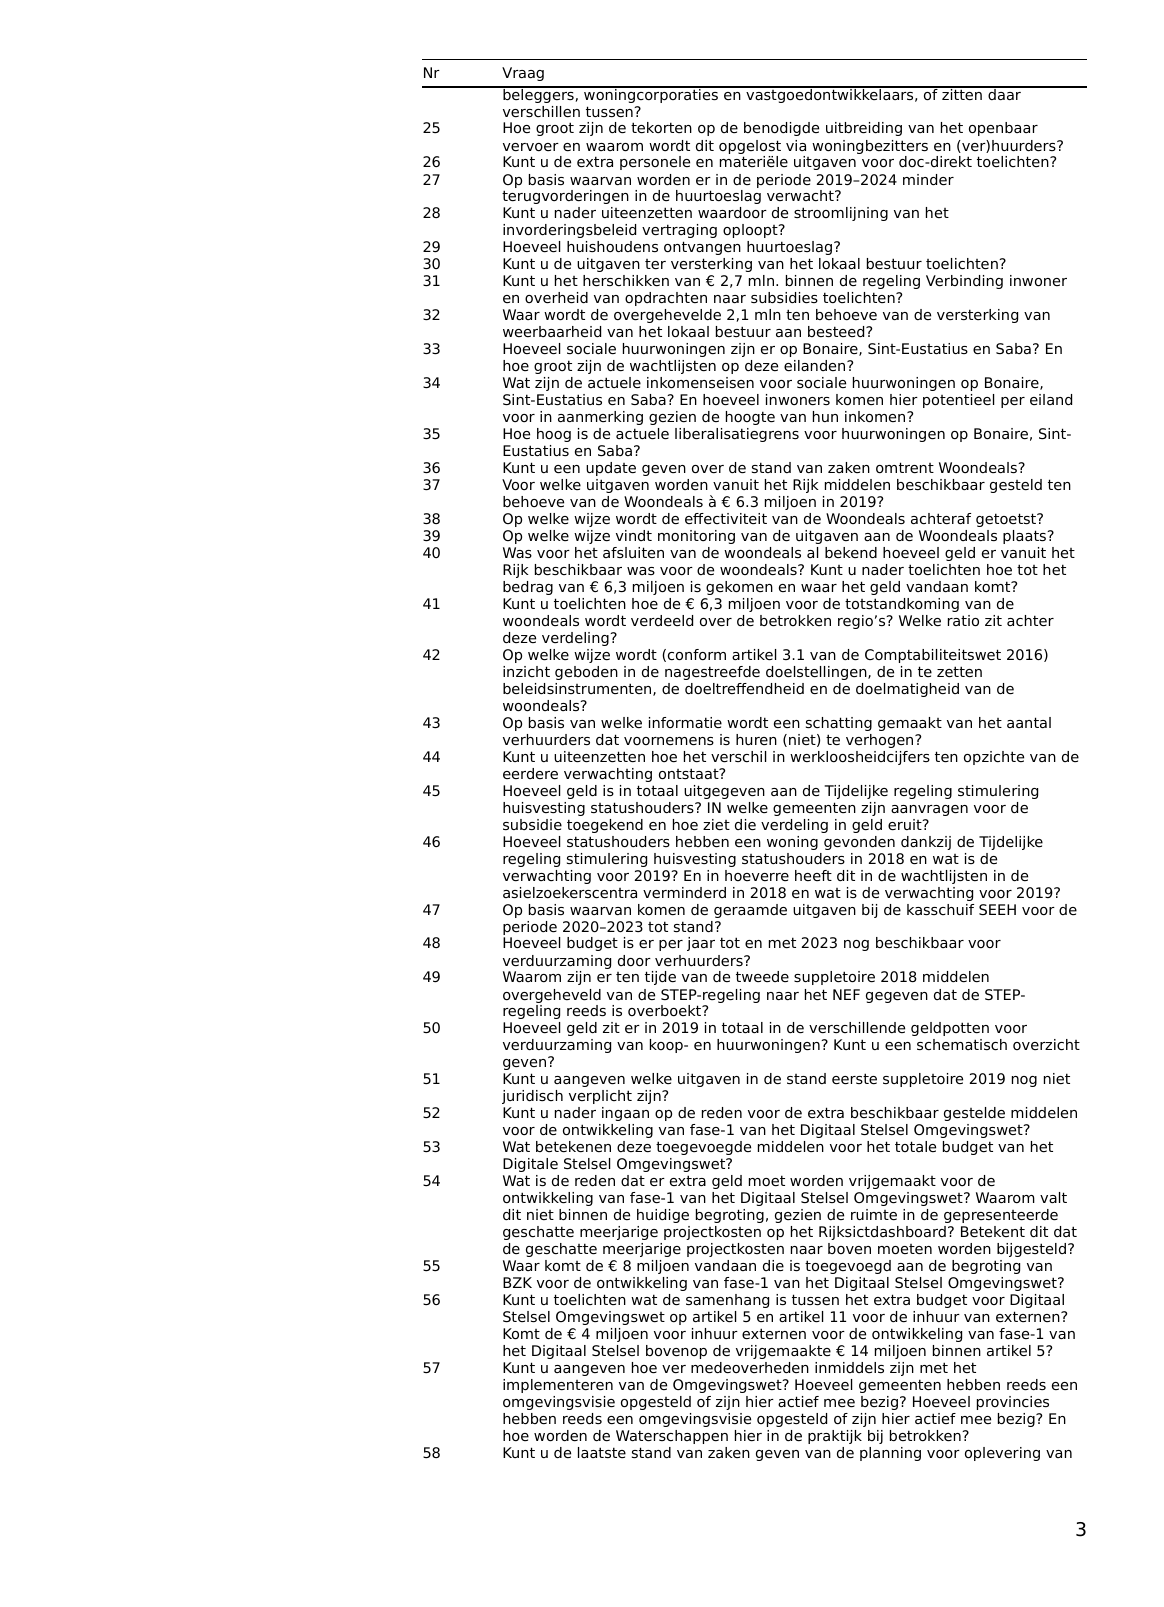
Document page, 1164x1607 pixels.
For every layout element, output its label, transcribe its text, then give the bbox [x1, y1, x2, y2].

table_cell 44 [422, 749, 496, 783]
table_cell 52 [422, 1105, 496, 1139]
table_cell 42 [422, 647, 496, 715]
table_cell Was voor het afsluiten van de woondeals al bekend hoeveel geld er vanuit het Rijk beschikbaar was voor de woondeals? Kunt u nader toelichten hoe tot het bedrag van € 6,3 miljoen is gekomen en waar het geld vandaan komt? [496, 545, 1087, 596]
table_header Vraag [496, 60, 1087, 86]
table_cell 26 [422, 154, 496, 171]
table_cell 30 [422, 256, 496, 273]
table_cell 27 [422, 171, 496, 205]
table_cell 55 [422, 1258, 496, 1292]
table_cell Hoeveel geld zit er in 2019 in totaal in de verschillende geldpotten voor verduurzaming van koop- en huurwoningen? Kunt u een schematisch overzicht geven? [496, 1020, 1087, 1071]
table_cell 35 [422, 426, 496, 460]
table_cell 47 [422, 901, 496, 935]
table_cell Op basis waarvan worden er in de periode 2019–2024 minder terugvorderingen in de huurtoeslag verwacht? [496, 171, 1087, 205]
table_cell Op welke wijze vindt monitoring van de uitgaven aan de Woondeals plaats? [496, 528, 1087, 545]
table_cell Kunt u aangeven welke uitgaven in de stand eerste suppletoire 2019 nog niet juridisch verplicht zijn? [496, 1071, 1087, 1105]
table_cell 58 [422, 1445, 496, 1462]
table_cell Op welke wijze wordt de effectiviteit van de Woondeals achteraf getoetst? [496, 511, 1087, 528]
table_cell 32 [422, 307, 496, 341]
table_cell 50 [422, 1020, 496, 1071]
table_cell 49 [422, 969, 496, 1020]
table_cell Hoeveel geld is in totaal uitgegeven aan de Tijdelijke regeling stimulering huisvesting statushouders? IN welke gemeenten zijn aanvragen voor de subsidie toegekend en hoe ziet die verdeling in geld eruit? [496, 783, 1087, 833]
table_cell 40 [422, 545, 496, 596]
table_cell Hoeveel huishoudens ontvangen huurtoeslag? [496, 239, 1087, 256]
table_cell Wat zijn de actuele inkomenseisen voor sociale huurwoningen op Bonaire, Sint-Eustatius en Saba? En hoeveel inwoners komen hier potentieel per eiland voor in aanmerking gezien de hoogte van hun inkomen? [496, 375, 1087, 426]
table_cell Waarom zijn er ten tijde van de tweede suppletoire 2018 middelen overgeheveld van de STEP-regeling naar het NEF gegeven dat de STEP-regeling reeds is overboekt? [496, 969, 1087, 1020]
table_cell 41 [422, 596, 496, 647]
table_cell 43 [422, 715, 496, 749]
table_cell 38 [422, 511, 496, 528]
table_cell Wat betekenen deze toegevoegde middelen voor het totale budget van het Digitale Stelsel Omgevingswet? [496, 1139, 1087, 1173]
table_cell [422, 88, 496, 120]
table_cell 34 [422, 375, 496, 426]
table_cell beleggers, woningcorporaties en vastgoedontwikkelaars, of zitten daar verschillen tussen? [496, 88, 1087, 120]
table_cell 25 [422, 120, 496, 154]
table_cell Waar komt de € 8 miljoen vandaan die is toegevoegd aan de begroting van BZK voor de ontwikkeling van fase-1 van het Digitaal Stelsel Omgevingswet? [496, 1258, 1087, 1292]
table_cell 53 [422, 1139, 496, 1173]
table_cell 29 [422, 239, 496, 256]
table_cell 36 [422, 460, 496, 477]
table_cell Kunt u nader ingaan op de reden voor de extra beschikbaar gestelde middelen voor de ontwikkeling van fase-1 van het Digitaal Stelsel Omgevingswet? [496, 1105, 1087, 1139]
table_cell Kunt u aangeven hoe ver medeoverheden inmiddels zijn met het implementeren van de Omgevingswet? Hoeveel gemeenten hebben reeds een omgevingsvisie opgesteld of zijn hier actief mee bezig? Hoeveel provincies hebben reeds een omgevingsvisie opgesteld of zijn hier actief mee bezig? En hoe worden de Waterschappen hier in de praktijk bij betrokken? [496, 1360, 1087, 1445]
table_header Nr [422, 60, 496, 86]
table_cell Voor welke uitgaven worden vanuit het Rijk middelen beschikbaar gesteld ten behoeve van de Woondeals à € 6.3 miljoen in 2019? [496, 477, 1087, 511]
table_cell Kunt u de extra personele en materiële uitgaven voor doc-direkt toelichten? [496, 154, 1087, 171]
table_cell Kunt u nader uiteenzetten waardoor de stroomlijning van het invorderingsbeleid vertraging oploopt? [496, 205, 1087, 239]
table_cell Kunt u toelichten wat de samenhang is tussen het extra budget voor Digitaal Stelsel Omgevingswet op artikel 5 en artikel 11 voor de inhuur van externen? Komt de € 4 miljoen voor inhuur externen voor de ontwikkeling van fase-1 van het Digitaal Stelsel bovenop de vrijgemaakte € 14 miljoen binnen artikel 5? [496, 1292, 1087, 1360]
table_cell 45 [422, 783, 496, 833]
table_cell Kunt u het herschikken van € 2,7 mln. binnen de regeling Verbinding inwoner en overheid van opdrachten naar subsidies toelichten? [496, 273, 1087, 307]
table_cell Hoeveel budget is er per jaar tot en met 2023 nog beschikbaar voor verduurzaming door verhuurders? [496, 935, 1087, 969]
table_cell 48 [422, 935, 496, 969]
table_cell 37 [422, 477, 496, 511]
table_cell Op basis van welke informatie wordt een schatting gemaakt van het aantal verhuurders dat voornemens is huren (niet) te verhogen? [496, 715, 1087, 749]
table_cell 46 [422, 834, 496, 901]
table_cell Op welke wijze wordt (conform artikel 3.1 van de Comptabiliteitswet 2016) inzicht geboden in de nagestreefde doelstellingen, de in te zetten beleidsinstrumenten, de doeltreffendheid en de doelmatigheid van de woondeals? [496, 647, 1087, 715]
table_cell Kunt u toelichten hoe de € 6,3 miljoen voor de totstandkoming van de woondeals wordt verdeeld over de betrokken regio’s? Welke ratio zit achter deze verdeling? [496, 596, 1087, 647]
table_cell 33 [422, 341, 496, 375]
table_cell Hoeveel sociale huurwoningen zijn er op Bonaire, Sint-Eustatius en Saba? En hoe groot zijn de wachtlijsten op deze eilanden? [496, 341, 1087, 375]
table_cell Hoeveel statushouders hebben een woning gevonden dankzij de Tijdelijke regeling stimulering huisvesting statushouders in 2018 en wat is de verwachting voor 2019? En in hoeverre heeft dit in de wachtlijsten in de asielzoekerscentra verminderd in 2018 en wat is de verwachting voor 2019? [496, 834, 1087, 901]
table_cell Kunt u de uitgaven ter versterking van het lokaal bestuur toelichten? [496, 256, 1087, 273]
table_cell Hoe groot zijn de tekorten op de benodigde uitbreiding van het openbaar vervoer en waarom wordt dit opgelost via woningbezitters en (ver)huurders? [496, 120, 1087, 154]
table_cell Waar wordt de overgehevelde 2,1 mln ten behoeve van de versterking van weerbaarheid van het lokaal bestuur aan besteed? [496, 307, 1087, 341]
table_cell 57 [422, 1360, 496, 1445]
table_cell 28 [422, 205, 496, 239]
table_cell Kunt u de laatste stand van zaken geven van de planning voor oplevering van [496, 1445, 1087, 1462]
table_cell 54 [422, 1173, 496, 1258]
table_cell Hoe hoog is de actuele liberalisatiegrens voor huurwoningen op Bonaire, Sint-Eustatius en Saba? [496, 426, 1087, 460]
table_cell Kunt u uiteenzetten hoe het verschil in werkloosheidcijfers ten opzichte van de eerdere verwachting ontstaat? [496, 749, 1087, 783]
table_cell 39 [422, 528, 496, 545]
table_cell 51 [422, 1071, 496, 1105]
table_cell 31 [422, 273, 496, 307]
table_cell 56 [422, 1292, 496, 1360]
table_cell Op basis waarvan komen de geraamde uitgaven bij de kasschuif SEEH voor de periode 2020–2023 tot stand? [496, 901, 1087, 935]
table_cell Wat is de reden dat er extra geld moet worden vrijgemaakt voor de ontwikkeling van fase-1 van het Digitaal Stelsel Omgevingswet? Waarom valt dit niet binnen de huidige begroting, gezien de ruimte in de gepresenteerde geschatte meerjarige projectkosten op het Rijksictdashboard? Betekent dit dat de geschatte meerjarige projectkosten naar boven moeten worden bijgesteld? [496, 1173, 1087, 1258]
table_cell Kunt u een update geven over de stand van zaken omtrent Woondeals? [496, 460, 1087, 477]
